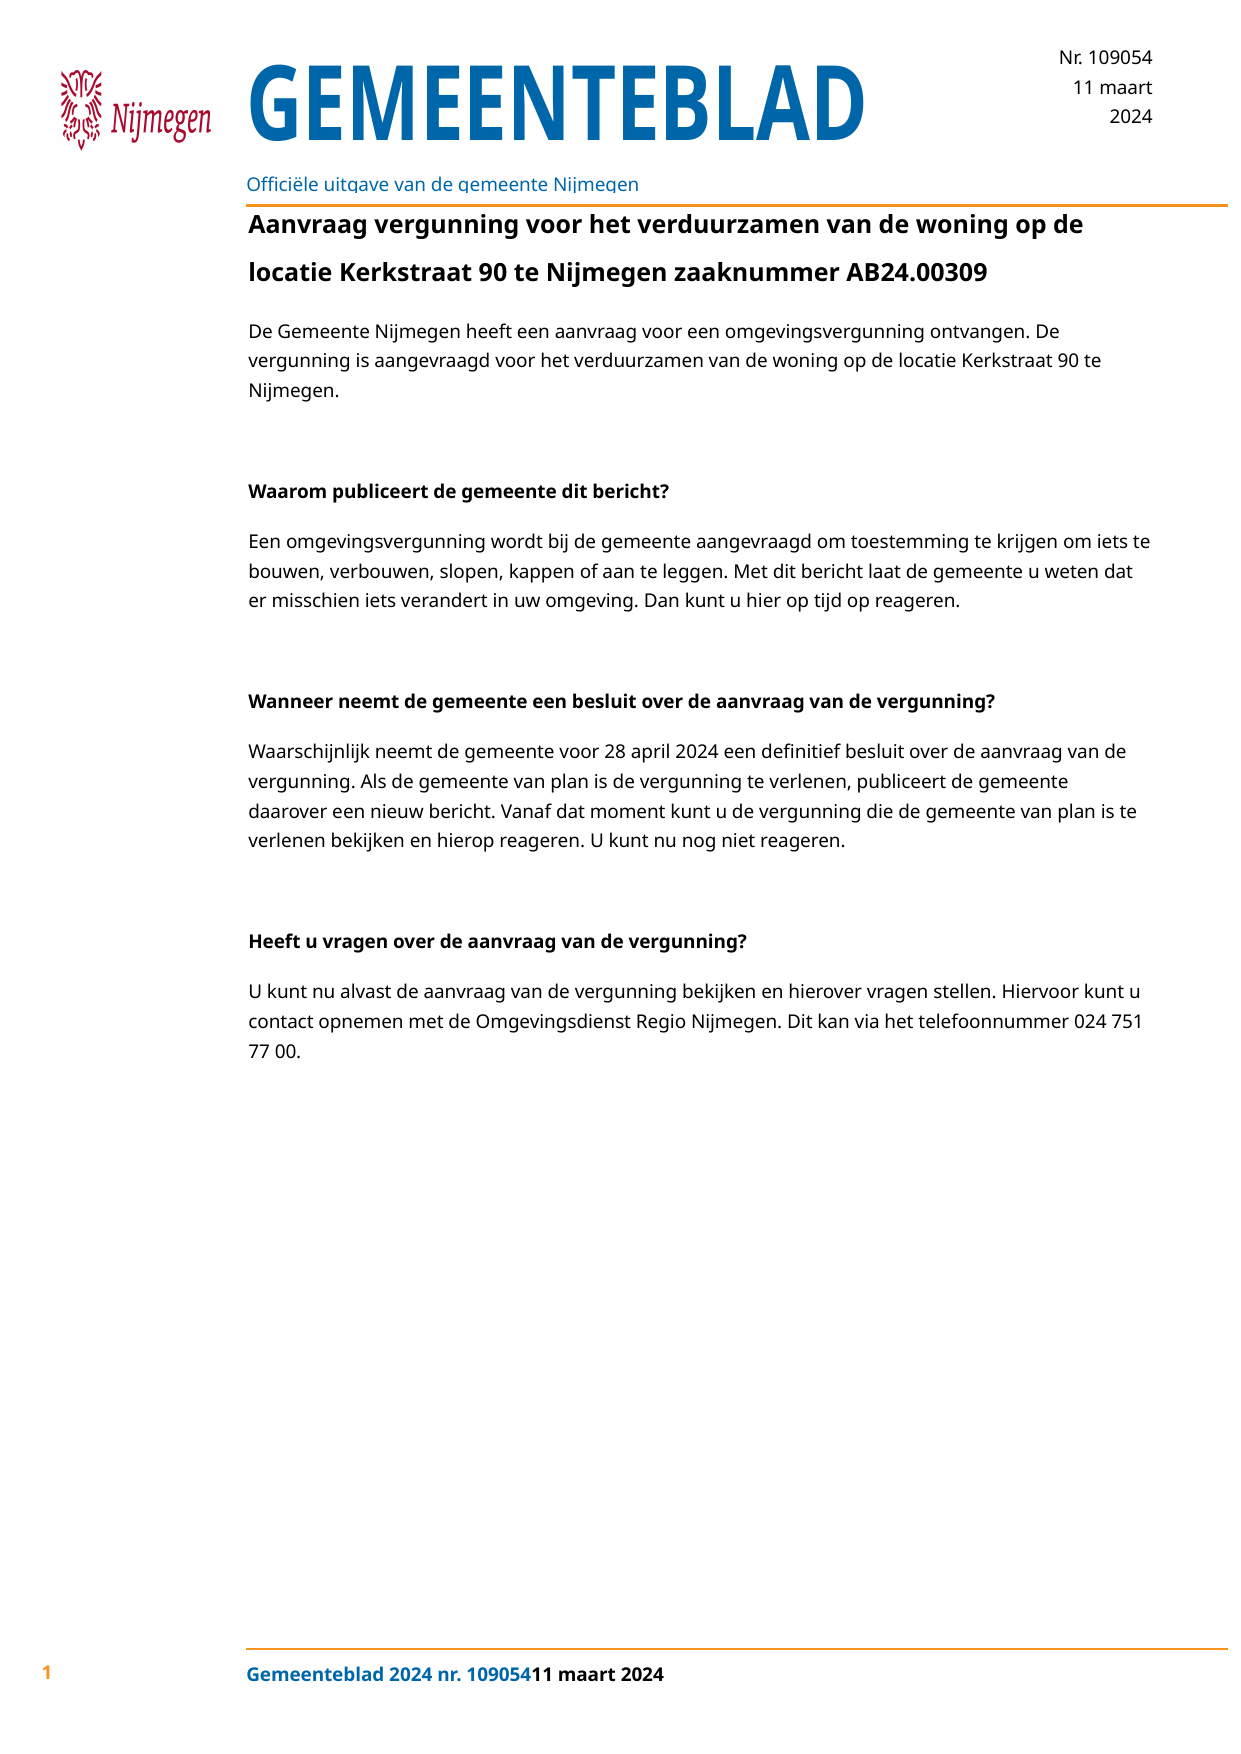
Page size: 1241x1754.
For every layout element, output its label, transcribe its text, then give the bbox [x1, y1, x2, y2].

text Heeft u vragen over de aanvraag van de vergunning? [248, 928, 1152, 954]
picture [41, 47, 231, 172]
text De Gemeente Nijmegen heeft een aanvraag voor een omgevingsvergunning ontvangen. De vergunning is aangevraagd voor het verduurzamen van de woning op de locatie Kerkstraat 90 te Nijmegen. [248, 318, 1152, 403]
text Een omgevingsvergunning wordt bij de gemeente aangevraagd om toestemming te krijgen om iets te bouwen, verbouwen, slopen, kappen of aan te leggen. Met dit bericht laat de gemeente u weten dat er misschien iets verandert in uw omgeving. Dan kunt u hier op tijd op reageren. [248, 528, 1152, 613]
text U kunt nu alvast de aanvraag van de vergunning bekijken en hierover vragen stellen. Hiervoor kunt u contact opnemen met de Omgevingsdienst Regio Nijmegen. Dit kan via het telefoonnummer 024 751 77 00. [248, 979, 1152, 1064]
text Waarom publiceert de gemeente dit bericht? [248, 478, 1152, 504]
text Wanneer neemt de gemeente een besluit over de aanvraag van de vergunning? [248, 688, 1152, 714]
text Aanvraag vergunning voor het verduurzamen van de woning op de locatie Kerkstraat 90 te Nijmegen zaaknummer AB24.00309 [248, 207, 1152, 288]
text Waarschijnlijk neemt de gemeente voor 28 april 2024 een definitief besluit over de aanvraag van de vergunning. Als de gemeente van plan is de vergunning te verlenen, publiceert de gemeente daarover een nieuw bericht. Vanaf dat moment kunt u de vergunning die de gemeente van plan is te verlenen bekijken en hierop reageren. U kunt nu nog niet reageren. [248, 739, 1152, 853]
